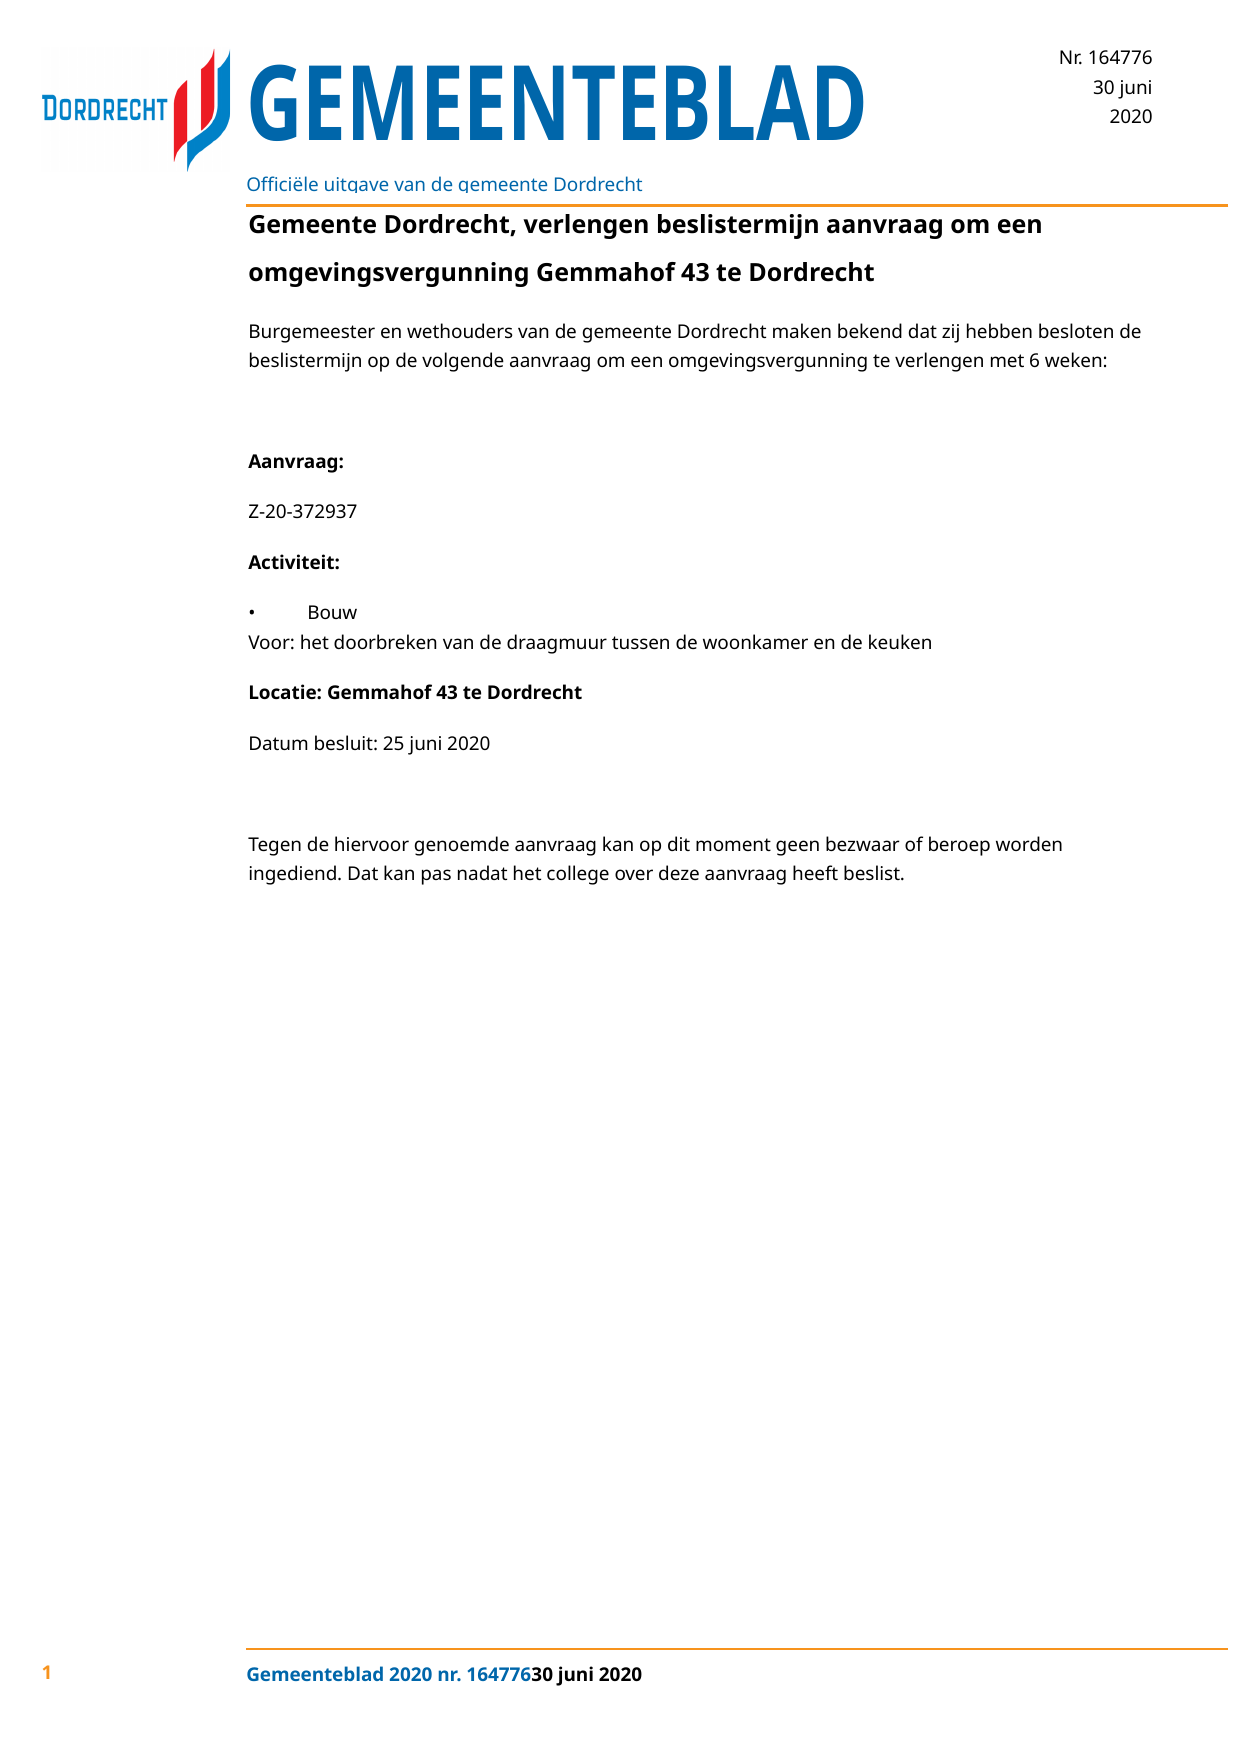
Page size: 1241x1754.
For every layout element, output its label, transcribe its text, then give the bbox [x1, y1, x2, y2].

text Gemeente Dordrecht, verlengen beslistermijn aanvraag om een omgevingsvergunning Gemmahof 43 te Dordrecht [248, 207, 1152, 288]
picture [41, 47, 231, 172]
list Bouw [248, 599, 1152, 625]
text Datum besluit: 25 juni 2020 [248, 730, 1152, 756]
text Voor: het doorbreken van de draagmuur tussen de woonkamer en de keuken [248, 629, 1152, 655]
text Burgemeester en wethouders van de gemeente Dordrecht maken bekend dat zij hebben besloten de beslistermijn op de volgende aanvraag om een omgevingsvergunning te verlengen met 6 weken: [248, 318, 1152, 373]
text Aanvraag: [248, 448, 1152, 474]
text Tegen de hiervoor genoemde aanvraag kan op dit moment geen bezwaar of beroep worden ingediend. Dat kan pas nadat het college over deze aanvraag heeft beslist. [248, 831, 1152, 886]
text Locatie: Gemmahof 43 te Dordrecht [248, 679, 1152, 705]
text Activiteit: [248, 549, 1152, 575]
text Z-20-372937 [248, 499, 1152, 524]
